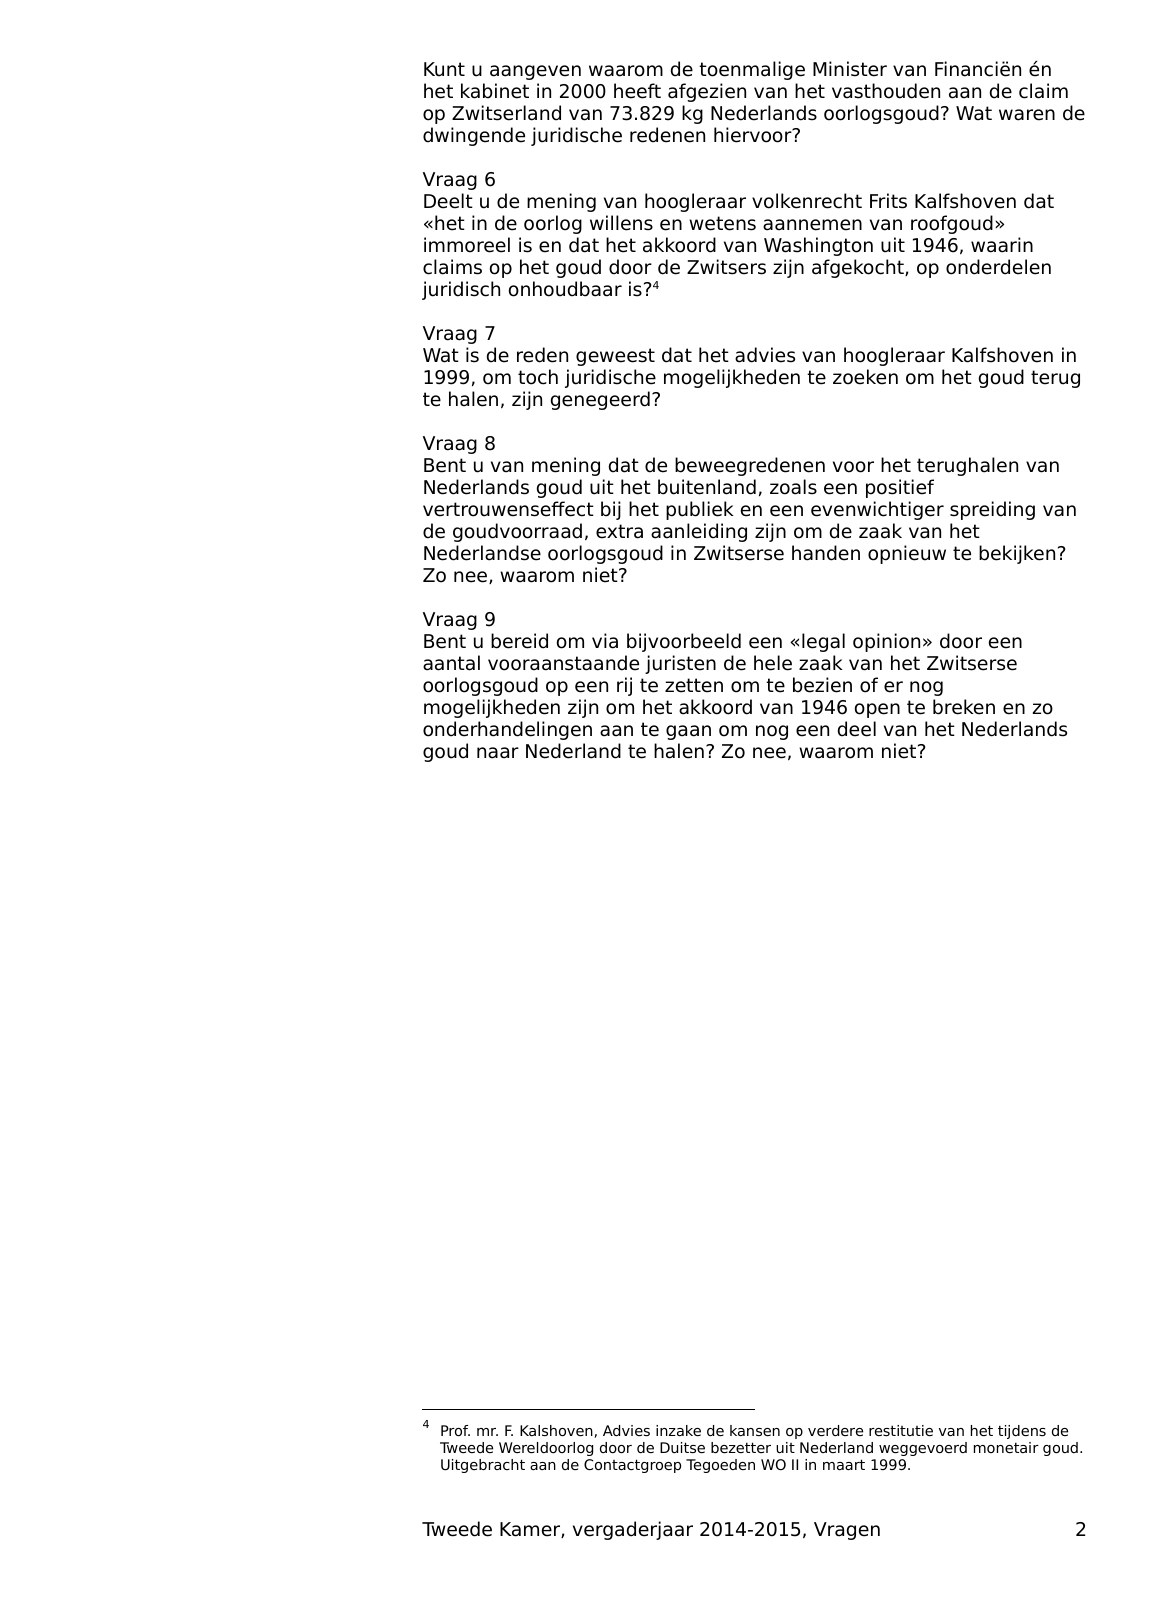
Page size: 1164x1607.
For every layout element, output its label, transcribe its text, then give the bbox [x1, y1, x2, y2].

text Vraag 8 [422, 433, 1087, 455]
text Vraag 7 [422, 323, 1087, 345]
text Bent u bereid om via bijvoorbeeld een «legal opinion» door een aantal vooraanstaande juristen de hele zaak van het Zwitserse oorlogsgoud op een rij te zetten om te bezien of er nog mogelijkheden zijn om het akkoord van 1946 open te breken en zo onderhandelingen aan te gaan om nog een deel van het Nederlands goud naar Nederland te halen? Zo nee, waarom niet? [422, 631, 1087, 763]
text Wat is de reden geweest dat het advies van hoogleraar Kalfshoven in 1999, om toch juridische mogelijkheden te zoeken om het goud terug te halen, zijn genegeerd? [422, 345, 1087, 411]
text Bent u van mening dat de beweegredenen voor het terughalen van Nederlands goud uit het buitenland, zoals een positief vertrouwenseffect bij het publiek en een evenwichtiger spreiding van de goudvoorraad, extra aanleiding zijn om de zaak van het Nederlandse oorlogsgoud in Zwitserse handen opnieuw te bekijken? Zo nee, waarom niet? [422, 455, 1087, 587]
text Vraag 6 [422, 169, 1087, 191]
text Prof. mr. F. Kalshoven, Advies inzake de kansen op verdere restitutie van het tijdens de Tweede Wereldoorlog door de Duitse bezetter uit Nederland weggevoerd monetair goud. Uitgebracht aan de Contactgroep Tegoeden WO II in maart 1999. [422, 1418, 1087, 1474]
text Deelt u de mening van hoogleraar volkenrecht Frits Kalfshoven dat «het in de oorlog willens en wetens aannemen van roofgoud» immoreel is en dat het akkoord van Washington uit 1946, waarin claims op het goud door de Zwitsers zijn afgekocht, op onderdelen juridisch onhoudbaar is? [422, 191, 1087, 301]
text Vraag 9 [422, 609, 1087, 631]
text Kunt u aangeven waarom de toenmalige Minister van Financiën én het kabinet in 2000 heeft afgezien van het vasthouden aan de claim op Zwitserland van 73.829 kg Nederlands oorlogsgoud? Wat waren de dwingende juridische redenen hiervoor? [422, 59, 1087, 147]
